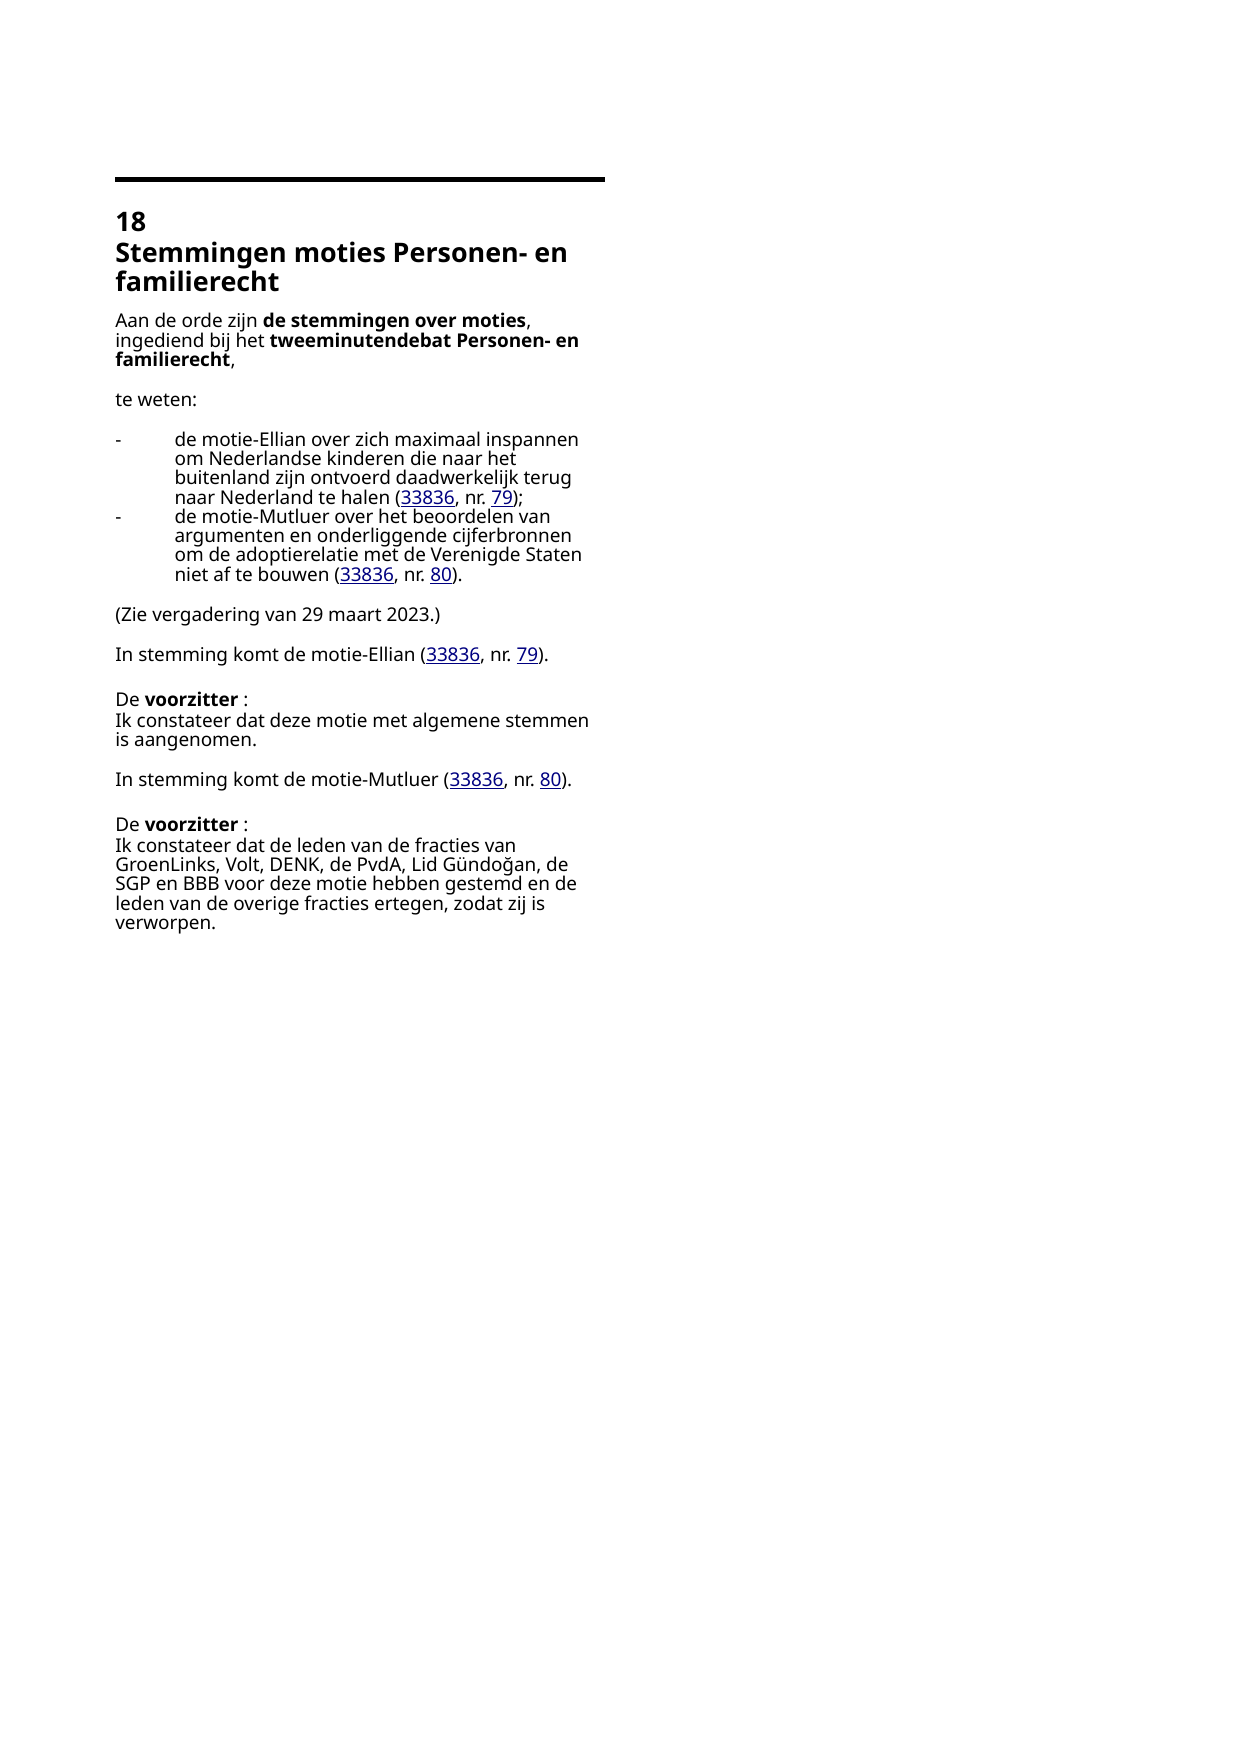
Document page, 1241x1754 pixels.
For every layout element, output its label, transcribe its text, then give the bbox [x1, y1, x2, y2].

text Stemmingen moties Personen- en familierecht [115, 239, 605, 312]
text In stemming komt de motie-Mutluer (33836, nr. 80). [115, 771, 605, 790]
text De voorzitter : [115, 811, 605, 837]
text 18 [115, 203, 605, 239]
text In stemming komt de motie-Ellian (33836, nr. 79). [115, 646, 605, 665]
text te weten: [115, 391, 605, 410]
text De voorzitter : [115, 686, 605, 712]
text Ik constateer dat de leden van de fracties van GroenLinks, Volt, DENK, de PvdA, Lid Gündoğan, de SGP en BBB voor deze motie hebben gestemd en de leden van de overige fracties ertegen, zodat zij is verworpen. [115, 837, 605, 933]
text Ik constateer dat deze motie met algemene stemmen is aangenomen. [115, 712, 605, 750]
list de motie-Mutluer over het beoordelen van argumenten en onderliggende cijferbronnen om de adoptierelatie met de Verenigde Staten niet af te bouwen (33836, nr. 80). [115, 508, 605, 585]
list de motie-Ellian over zich maximaal inspannen om Nederlandse kinderen die naar het buitenland zijn ontvoerd daadwerkelijk terug naar Nederland te halen (33836, nr. 79); [115, 431, 605, 508]
text Aan de orde zijn de stemmingen over moties, ingediend bij het tweeminutendebat Personen- en familierecht, [115, 312, 605, 370]
text (Zie vergadering van 29 maart 2023.) [115, 606, 605, 625]
